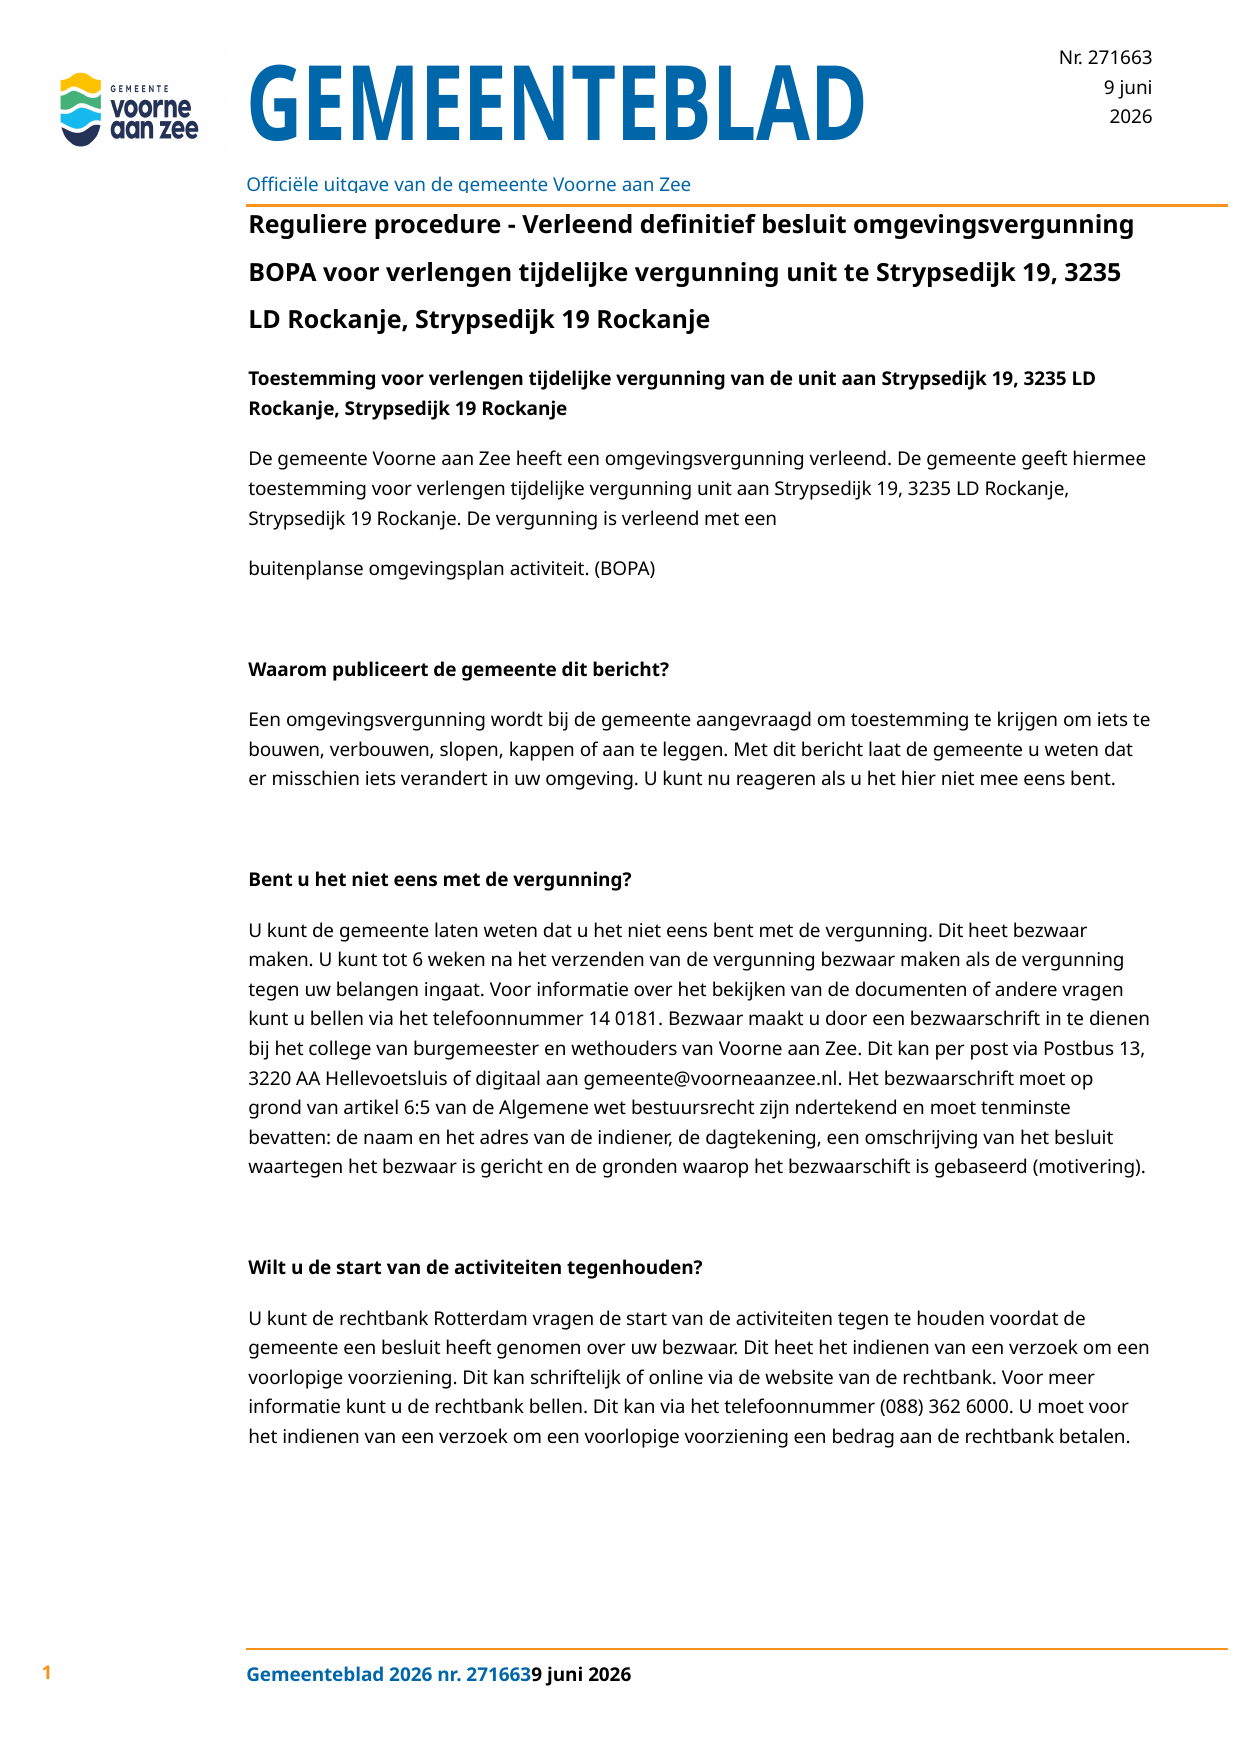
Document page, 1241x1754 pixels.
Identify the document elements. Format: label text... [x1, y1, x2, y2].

text buitenplanse omgevingsplan activiteit. (BOPA) [248, 555, 1152, 581]
picture [41, 47, 231, 172]
text Een omgevingsvergunning wordt bij de gemeente aangevraagd om toestemming te krijgen om iets te bouwen, verbouwen, slopen, kappen of aan te leggen. Met dit bericht laat de gemeente u weten dat er misschien iets verandert in uw omgeving. U kunt nu reageren als u het hier niet mee eens bent. [248, 706, 1152, 791]
text Bent u het niet eens met de vergunning? [248, 866, 1152, 892]
text U kunt de gemeente laten weten dat u het niet eens bent met de vergunning. Dit heet bezwaar maken. U kunt tot 6 weken na het verzenden van de vergunning bezwaar maken als de vergunning tegen uw belangen ingaat. Voor informatie over het bekijken van de documenten of andere vragen kunt u bellen via het telefoonnummer 14 0181. Bezwaar maakt u door een bezwaarschrift in te dienen bij het college van burgemeester en wethouders van Voorne aan Zee. Dit kan per post via Postbus 13, 3220 AA Hellevoetsluis of digitaal aan gemeente@voorneaanzee.nl. Het bezwaarschrift moet op grond van artikel 6:5 van de Algemene wet bestuursrecht zijn ndertekend en moet tenminste bevatten: de naam en het adres van de indiener, de dagtekening, een omschrijving van het besluit waartegen het bezwaar is gericht en de gronden waarop het bezwaarschift is gebaseerd (motivering). [248, 917, 1152, 1179]
text Toestemming voor verlengen tijdelijke vergunning van de unit aan Strypsedijk 19, 3235 LD Rockanje, Strypsedijk 19 Rockanje [248, 366, 1152, 421]
text U kunt de rechtbank Rotterdam vragen de start van de activiteiten tegen te houden voordat de gemeente een besluit heeft genomen over uw bezwaar. Dit heet het indienen van een verzoek om een voorlopige voorziening. Dit kan schriftelijk of online via de website van de rechtbank. Voor meer informatie kunt u de rechtbank bellen. Dit kan via het telefoonnummer (088) 362 6000. U moet voor het indienen van een verzoek om een voorlopige voorziening een bedrag aan de rechtbank betalen. [248, 1305, 1152, 1449]
text Wilt u de start van de activiteiten tegenhouden? [248, 1254, 1152, 1280]
text De gemeente Voorne aan Zee heeft een omgevingsvergunning verleend. De gemeente geeft hiermee toestemming voor verlengen tijdelijke vergunning unit aan Strypsedijk 19, 3235 LD Rockanje, Strypsedijk 19 Rockanje. De vergunning is verleend met een [248, 446, 1152, 530]
text Reguliere procedure - Verleend definitief besluit omgevingsvergunning BOPA voor verlengen tijdelijke vergunning unit te Strypsedijk 19, 3235 LD Rockanje, Strypsedijk 19 Rockanje [248, 207, 1152, 336]
text Waarom publiceert de gemeente dit bericht? [248, 656, 1152, 682]
